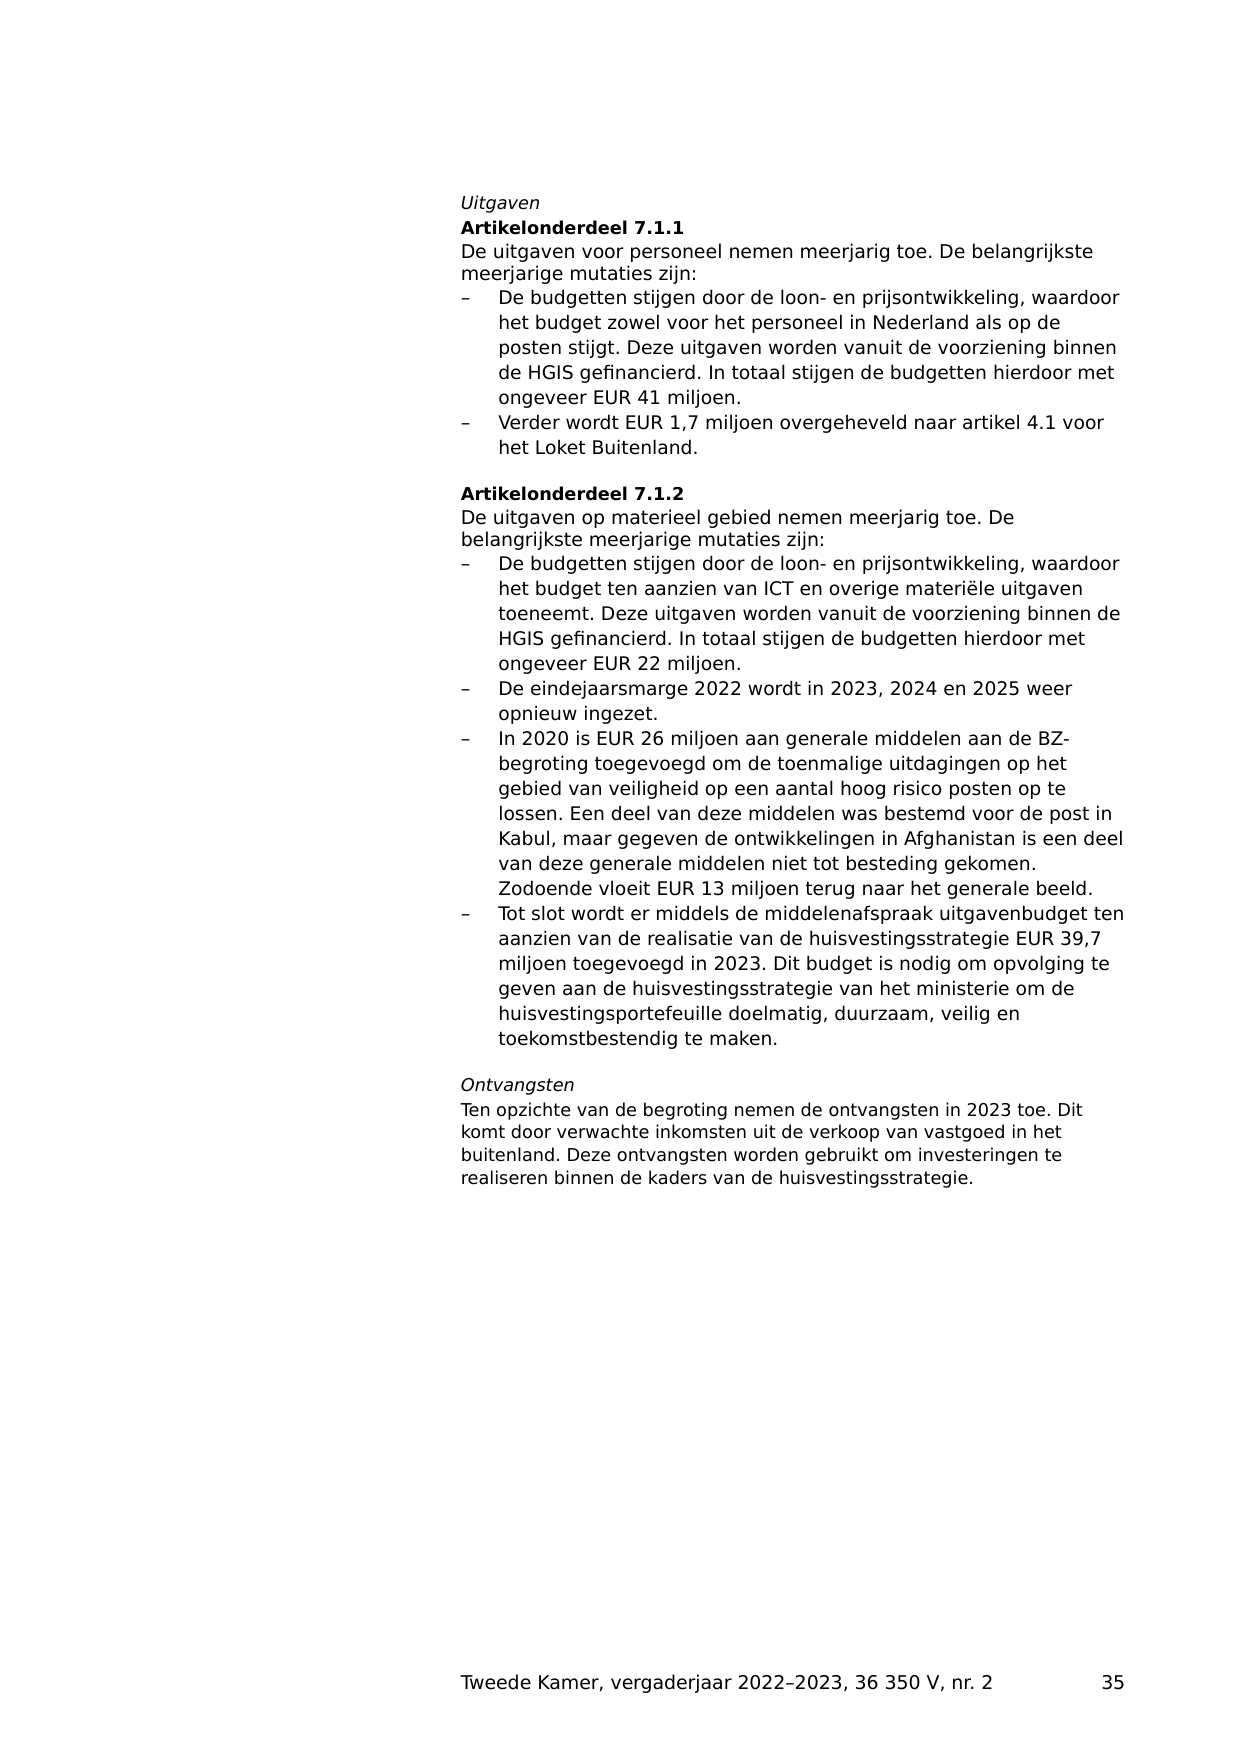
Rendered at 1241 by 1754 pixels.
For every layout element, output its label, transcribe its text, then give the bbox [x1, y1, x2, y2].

list Verder wordt EUR 1,7 miljoen overgeheveld naar artikel 4.1 voor het Loket Buitenland. [461, 410, 1125, 460]
text Artikelonderdeel 7.1.1 [461, 216, 1125, 239]
text Artikelonderdeel 7.1.2 [461, 482, 1125, 504]
text Ten opzichte van de begroting nemen de ontvangsten in 2023 toe. Dit komt door verwachte inkomsten uit de verkoop van vastgoed in het buitenland. Deze ontvangsten worden gebruikt om investeringen te realiseren binnen de kaders van de huisvestingsstrategie. [461, 1098, 1125, 1189]
text De uitgaven voor personeel nemen meerjarig toe. De belangrijkste meerjarige mutaties zijn: [461, 241, 1125, 285]
list De budgetten stijgen door de loon- en prijsontwikkeling, waardoor het budget zowel voor het personeel in Nederland als op de posten stijgt. Deze uitgaven worden vanuit de voorziening binnen de HGIS gefinancierd. In totaal stijgen de budgetten hierdoor met ongeveer EUR 41 miljoen. [461, 285, 1125, 410]
text Ontvangsten [461, 1073, 1125, 1096]
list In 2020 is EUR 26 miljoen aan generale middelen aan de BZ-begroting toegevoegd om de toenmalige uitdagingen op het gebied van veiligheid op een aantal hoog risico posten op te lossen. Een deel van deze middelen was bestemd voor de post in Kabul, maar gegeven de ontwikkelingen in Afghanistan is een deel van deze generale middelen niet tot besteding gekomen. Zodoende vloeit EUR 13 miljoen terug naar het generale beeld. [461, 726, 1125, 901]
text Uitgaven [461, 191, 1125, 214]
list Tot slot wordt er middels de middelenafspraak uitgavenbudget ten aanzien van de realisatie van de huisvestingsstrategie EUR 39,7 miljoen toegevoegd in 2023. Dit budget is nodig om opvolging te geven aan de huisvestingsstrategie van het ministerie om de huisvestingsportefeuille doelmatig, duurzaam, veilig en toekomstbestendig te maken. [461, 901, 1125, 1051]
list De eindejaarsmarge 2022 wordt in 2023, 2024 en 2025 weer opnieuw ingezet. [461, 676, 1125, 726]
list De budgetten stijgen door de loon- en prijsontwikkeling, waardoor het budget ten aanzien van ICT en overige materiële uitgaven toeneemt. Deze uitgaven worden vanuit de voorziening binnen de HGIS gefinancierd. In totaal stijgen de budgetten hierdoor met ongeveer EUR 22 miljoen. [461, 551, 1125, 676]
text De uitgaven op materieel gebied nemen meerjarig toe. De belangrijkste meerjarige mutaties zijn: [461, 507, 1125, 551]
